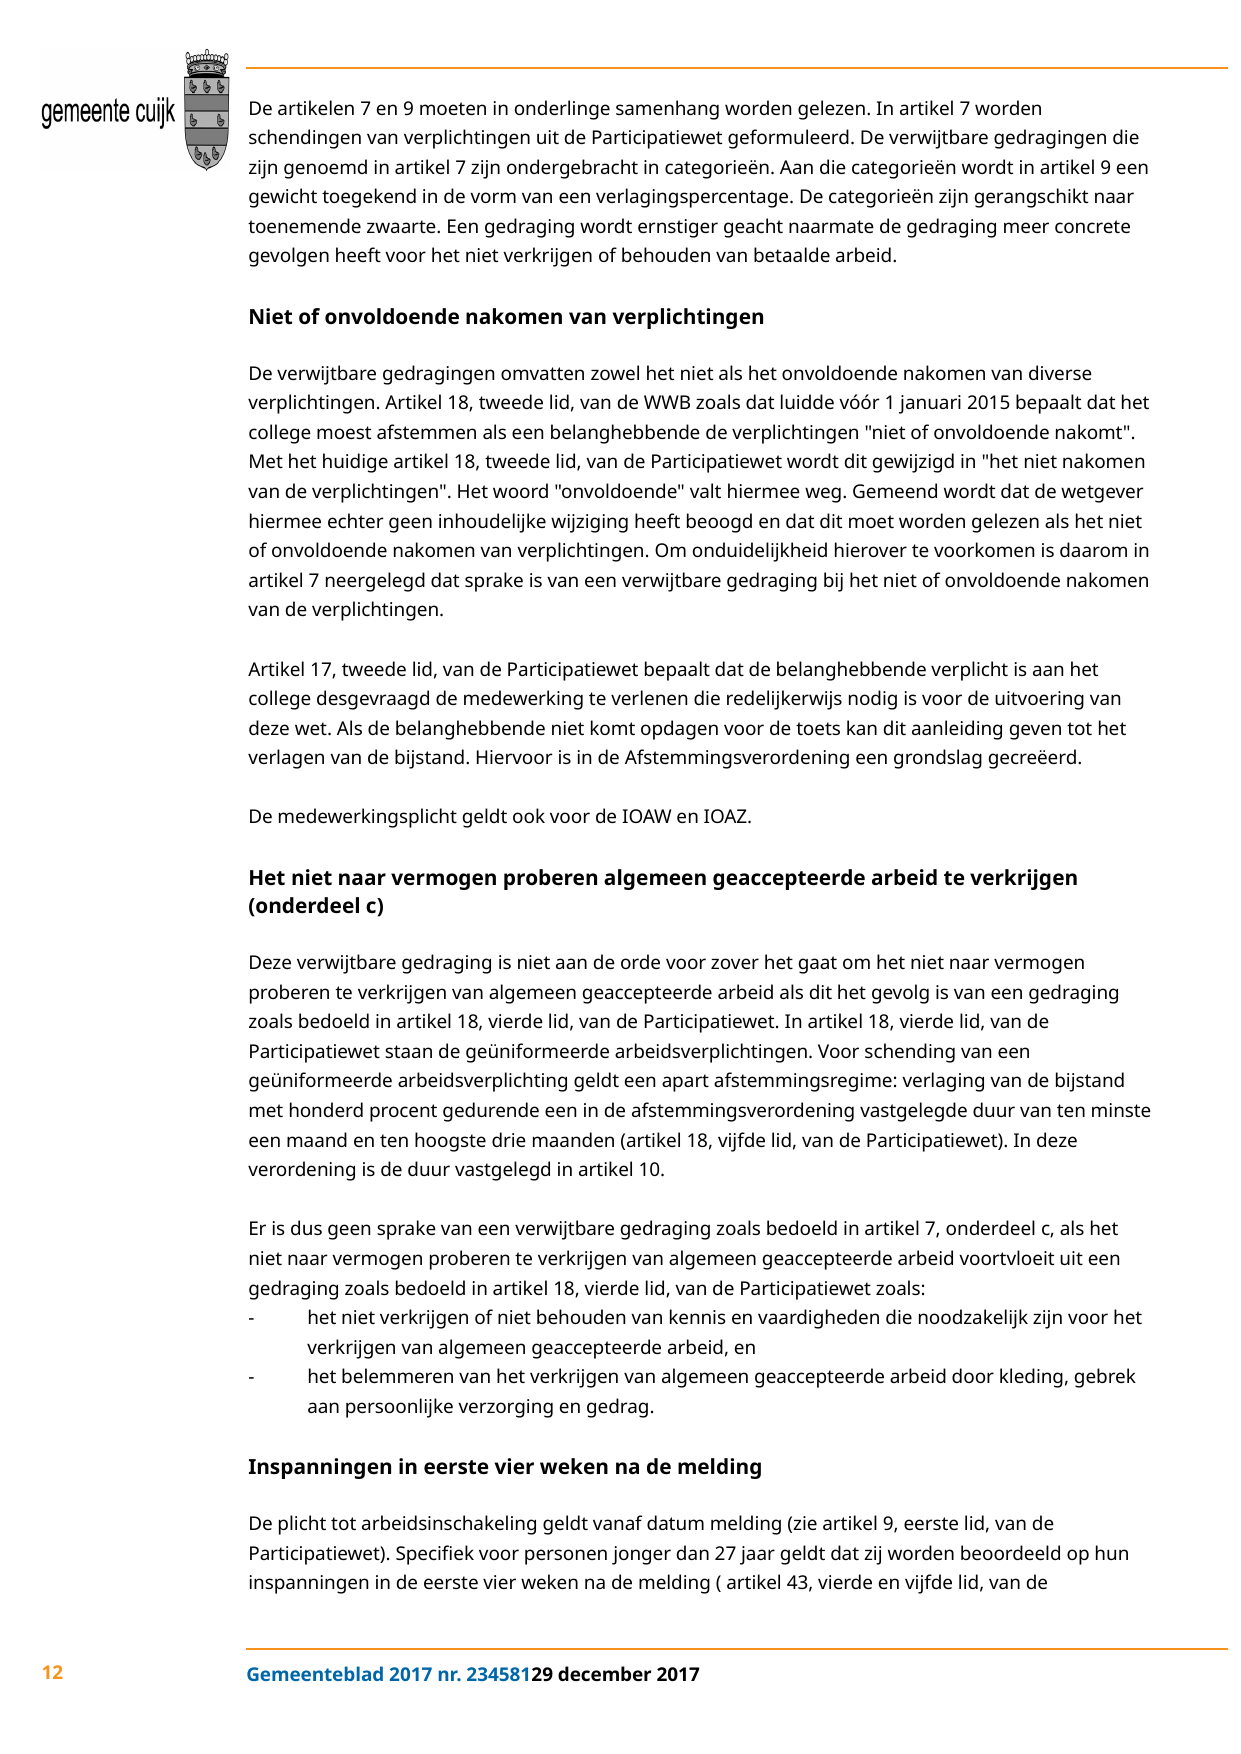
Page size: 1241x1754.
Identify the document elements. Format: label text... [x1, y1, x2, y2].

list het belemmeren van het verkrijgen van algemeen geaccepteerde arbeid door kleding, gebrek aan persoonlijke verzorging en gedrag. [248, 1363, 1152, 1419]
text De plicht tot arbeidsinschakeling geldt vanaf datum melding (zie artikel 9, eerste lid, van de Participatiewet). Specifiek voor personen jonger dan 27 jaar geldt dat zij worden beoordeeld op hun inspanningen in de eerste vier weken na de melding ( artikel 43, vierde en vijfde lid, van de [248, 1510, 1152, 1595]
text Het niet naar vermogen proberen algemeen geaccepteerde arbeid te verkrijgen (onderdeel c) [248, 863, 1152, 920]
picture [41, 47, 231, 172]
text De verwijtbare gedragingen omvatten zowel het niet als het onvoldoende nakomen van diverse verplichtingen. Artikel 18, tweede lid, van de WWB zoals dat luidde vóór 1 januari 2015 bepaalt dat het college moest afstemmen als een belanghebbende de verplichtingen "niet of onvoldoende nakomt". Met het huidige artikel 18, tweede lid, van de Participatiewet wordt dit gewijzigd in "het niet nakomen van de verplichtingen". Het woord "onvoldoende" valt hiermee weg. Gemeend wordt dat de wetgever hiermee echter geen inhoudelijke wijziging heeft beoogd en dat dit moet worden gelezen als het niet of onvoldoende nakomen van verplichtingen. Om onduidelijkheid hierover te voorkomen is daarom in artikel 7 neergelegd dat sprake is van een verwijtbare gedraging bij het niet of onvoldoende nakomen van de verplichtingen. [248, 360, 1152, 622]
text De artikelen 7 en 9 moeten in onderlinge samenhang worden gelezen. In artikel 7 worden schendingen van verplichtingen uit de Participatiewet geformuleerd. De verwijtbare gedragingen die zijn genoemd in artikel 7 zijn ondergebracht in categorieën. Aan die categorieën wordt in artikel 9 een gewicht toegekend in de vorm van een verlagingspercentage. De categorieën zijn gerangschikt naar toenemende zwaarte. Een gedraging wordt ernstiger geacht naarmate de gedraging meer concrete gevolgen heeft voor het niet verkrijgen of behouden van betaalde arbeid. [248, 95, 1152, 268]
list het niet verkrijgen of niet behouden van kennis en vaardigheden die noodzakelijk zijn voor het verkrijgen van algemeen geaccepteerde arbeid, en [248, 1304, 1152, 1359]
text Niet of onvoldoende nakomen van verplichtingen [248, 302, 1152, 330]
text Er is dus geen sprake van een verwijtbare gedraging zoals bedoeld in artikel 7, onderdeel c, als het niet naar vermogen proberen te verkrijgen van algemeen geaccepteerde arbeid voortvloeit uit een gedraging zoals bedoeld in artikel 18, vierde lid, van de Participatiewet zoals: [248, 1216, 1152, 1300]
text Inspanningen in eerste vier weken na de melding [248, 1452, 1152, 1481]
text Artikel 17, tweede lid, van de Participatiewet bepaalt dat de belanghebbende verplicht is aan het college desgevraagd de medewerking te verlenen die redelijkerwijs nodig is voor de uitvoering van deze wet. Als de belanghebbende niet komt opdagen voor de toets kan dit aanleiding geven tot het verlagen van de bijstand. Hiervoor is in de Afstemmingsverordening een grondslag gecreëerd. [248, 656, 1152, 770]
text Deze verwijtbare gedraging is niet aan de orde voor zover het gaat om het niet naar vermogen proberen te verkrijgen van algemeen geaccepteerde arbeid als dit het gevolg is van een gedraging zoals bedoeld in artikel 18, vierde lid, van de Participatiewet. In artikel 18, vierde lid, van de Participatiewet staan de geüniformeerde arbeidsverplichtingen. Voor schending van een geüniformeerde arbeidsverplichting geldt een apart afstemmingsregime: verlaging van de bijstand met honderd procent gedurende een in de afstemmingsverordening vastgelegde duur van ten minste een maand en ten hoogste drie maanden (artikel 18, vijfde lid, van de Participatiewet). In deze verordening is de duur vastgelegd in artikel 10. [248, 949, 1152, 1182]
text De medewerkingsplicht geldt ook voor de IOAW en IOAZ. [248, 804, 1152, 829]
